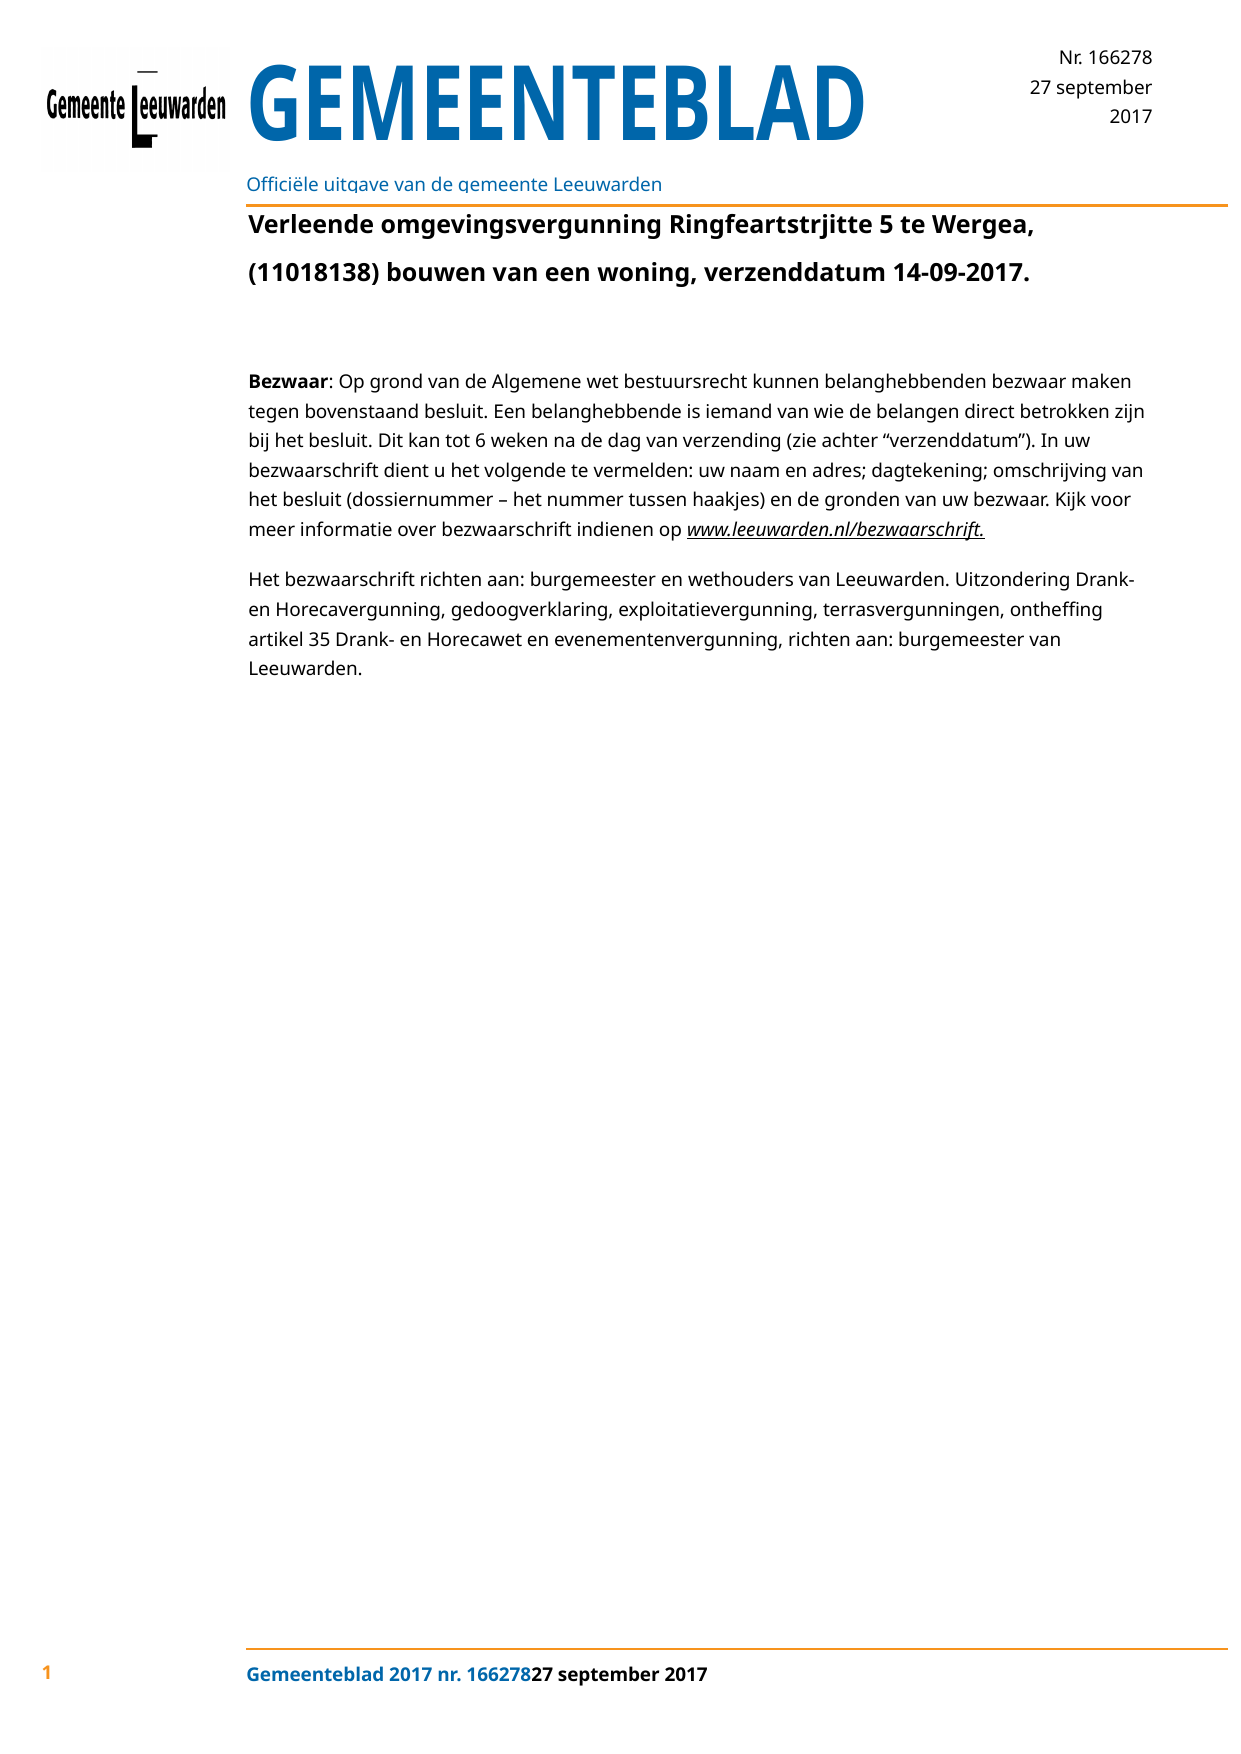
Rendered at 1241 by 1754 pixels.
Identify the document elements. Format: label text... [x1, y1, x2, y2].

text Het bezwaarschrift richten aan: burgemeester en wethouders van Leeuwarden. Uitzondering Drank- en Horecavergunning, gedoogverklaring, exploitatievergunning, terrasvergunningen, ontheffing artikel 35 Drank- en Horecawet en evenementenvergunning, richten aan: burgemeester van Leeuwarden. [248, 567, 1152, 681]
picture [41, 47, 231, 172]
text Verleende omgevingsvergunning Ringfeartstrjitte 5 te Wergea, (11018138) bouwen van een woning, verzenddatum 14-09-2017. [248, 207, 1152, 288]
text Bezwaar: Op grond van de Algemene wet bestuursrecht kunnen belanghebbenden bezwaar maken tegen bovenstaand besluit. Een belanghebbende is iemand van wie de belangen direct betrokken zijn bij het besluit. Dit kan tot 6 weken na de dag van verzending (zie achter “verzenddatum”). In uw bezwaarschrift dient u het volgende te vermelden: uw naam en adres; dagtekening; omschrijving van het besluit (dossiernummer – het nummer tussen haakjes) en de gronden van uw bezwaar. Kijk voor meer informatie over bezwaarschrift indienen op www.leeuwarden.nl/bezwaarschrift. [248, 368, 1152, 542]
